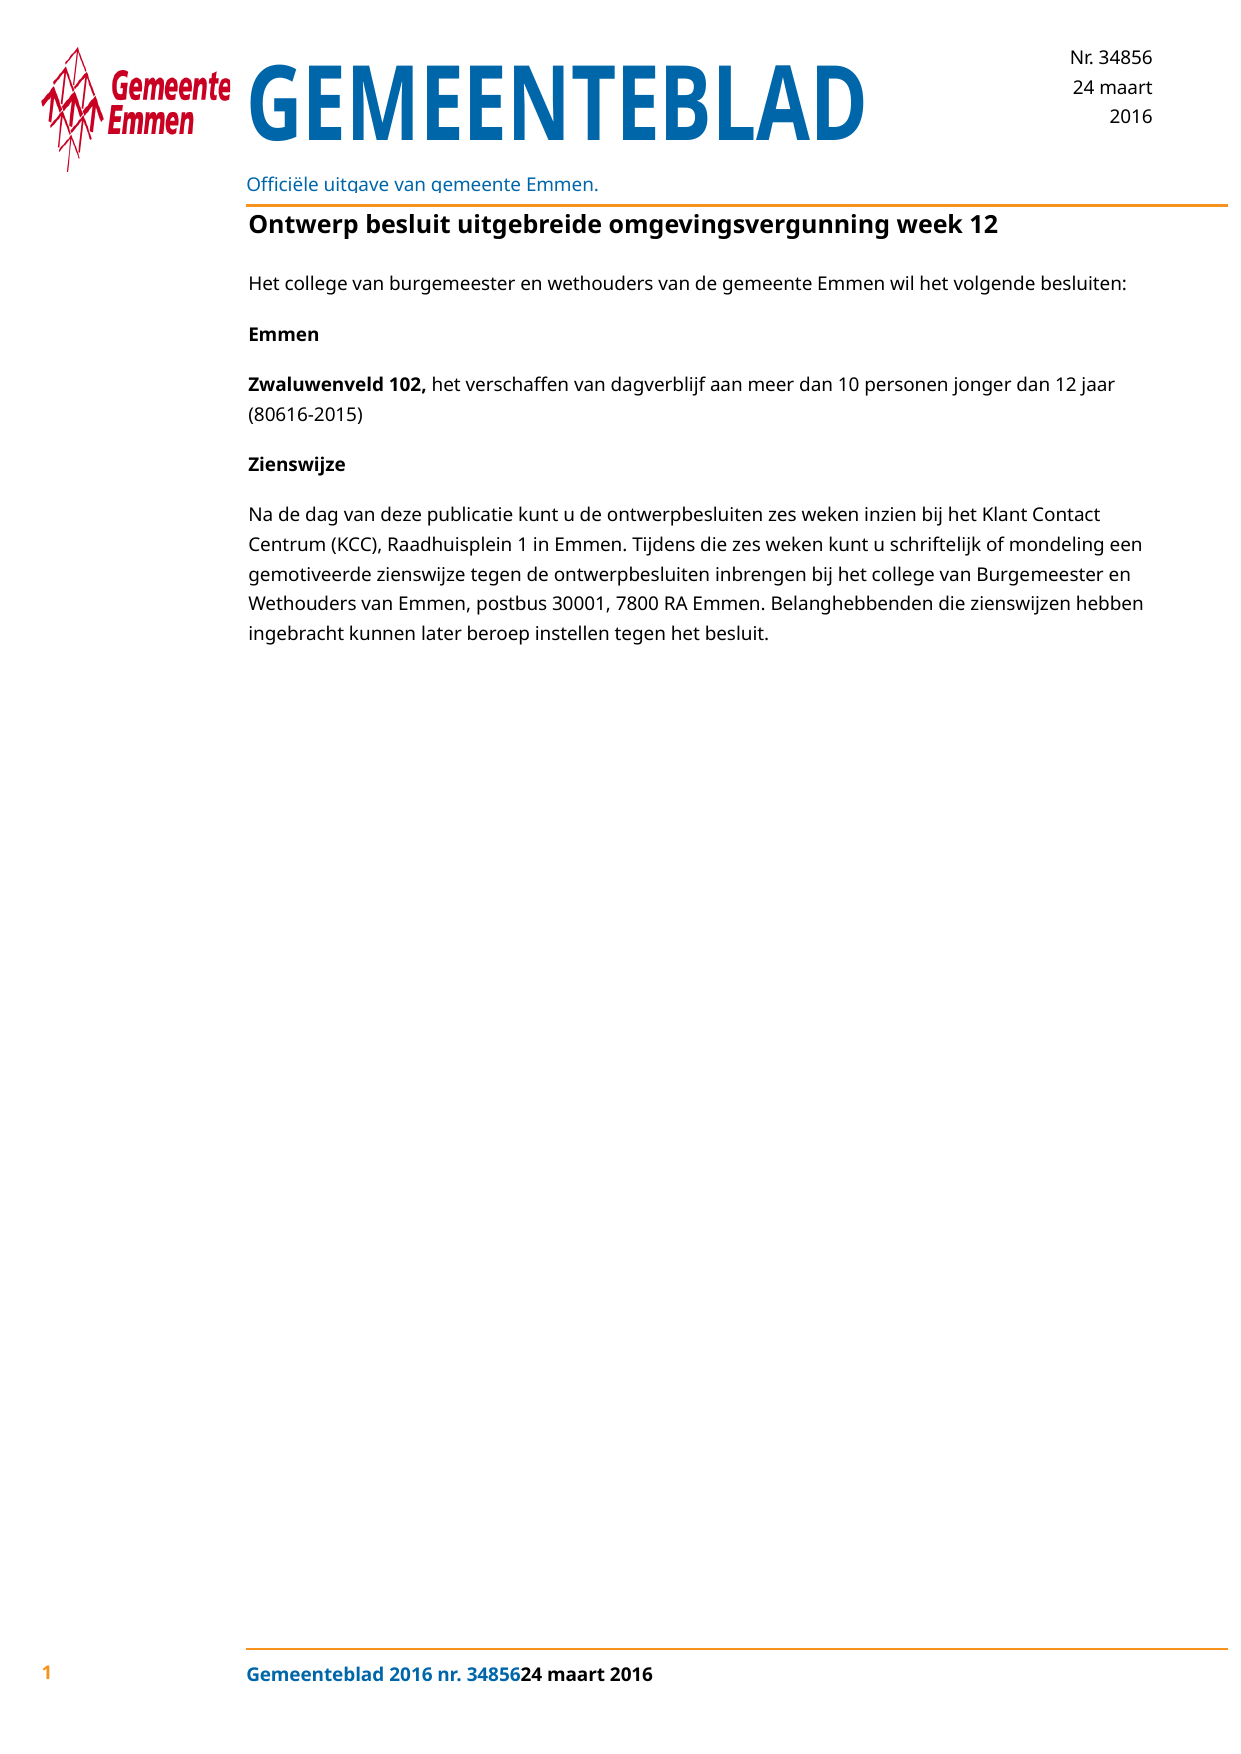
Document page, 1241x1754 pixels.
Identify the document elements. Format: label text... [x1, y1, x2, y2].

text Zwaluwenveld 102, het verschaffen van dagverblijf aan meer dan 10 personen jonger dan 12 jaar (80616-2015) [248, 371, 1152, 426]
text Ontwerp besluit uitgebreide omgevingsvergunning week 12 [248, 207, 1152, 241]
picture [41, 47, 231, 172]
text Zienswijze [248, 451, 1152, 477]
text Na de dag van deze publicatie kunt u de ontwerpbesluiten zes weken inzien bij het Klant Contact Centrum (KCC), Raadhuisplein 1 in Emmen. Tijdens die zes weken kunt u schrifte­lijk of mondeling een gemo­ti­veerde zienswijze tegen de ontwerpbesluiten inbrengen bij het college van Burge­meester en Wethouders van Emmen, postbus 30001, 7800 RA Emmen. Belanghebbenden die zienswijzen hebben ingebracht kunnen later beroep instellen tegen het besluit. [248, 502, 1152, 646]
text Het college van burgemeester en wethouders van de gemeente Emmen wil het volgende besluiten: [248, 270, 1152, 296]
text Emmen [248, 321, 1152, 346]
